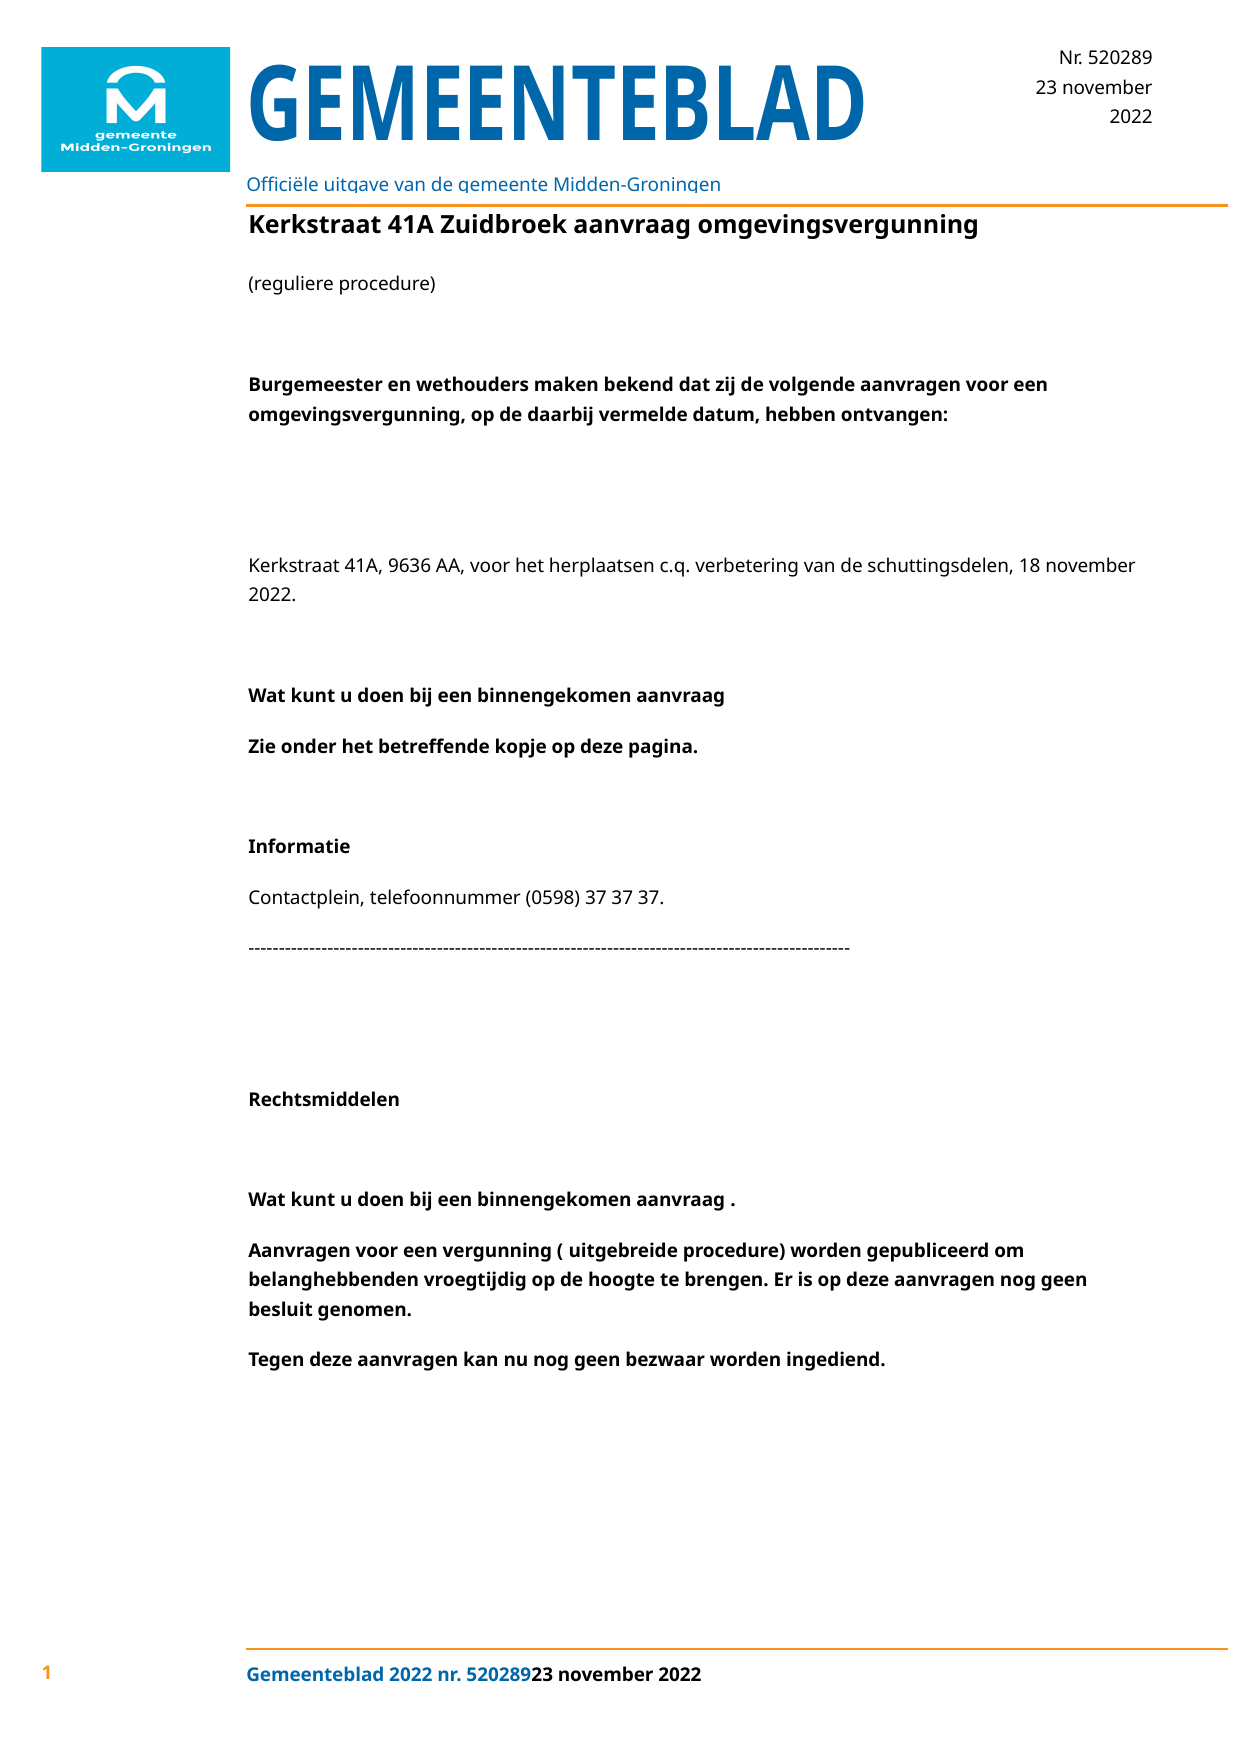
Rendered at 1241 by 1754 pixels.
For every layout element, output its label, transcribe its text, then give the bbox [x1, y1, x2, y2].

text Kerkstraat 41A, 9636 AA, voor het herplaatsen c.q. verbetering van de schuttingsdelen, 18 november 2022. [248, 552, 1152, 607]
text --------------------------------------------------------------------------------------------------- [248, 934, 1152, 960]
text Burgemeester en wethouders maken bekend dat zij de volgende aanvragen voor een omgevingsvergunning, op de daarbij vermelde datum, hebben ontvangen: [248, 371, 1152, 426]
text (reguliere procedure) [248, 270, 1152, 296]
text Zie onder het betreffende kopje op deze pagina. [248, 733, 1152, 758]
text Contactplein, telefoonnummer (0598) 37 37 37. [248, 884, 1152, 910]
picture [107, 89, 165, 122]
text Informatie [248, 834, 1152, 859]
text Rechtsmiddelen [248, 1086, 1152, 1111]
text Wat kunt u doen bij een binnengekomen aanvraag [248, 682, 1152, 708]
text Aanvragen voor een vergunning ( uitgebreide procedure) worden gepubliceerd om belanghebbenden vroegtijdig op de hoogte te brengen. Er is op deze aanvragen nog geen besluit genomen. [248, 1237, 1152, 1322]
text Kerkstraat 41A Zuidbroek aanvraag omgevingsvergunning [248, 207, 1152, 241]
text Wat kunt u doen bij een binnengekomen aanvraag . [248, 1187, 1152, 1212]
picture [108, 66, 164, 82]
picture [184, 146, 190, 153]
text Tegen deze aanvragen kan nu nog geen bezwaar worden ingediend. [248, 1347, 1152, 1372]
